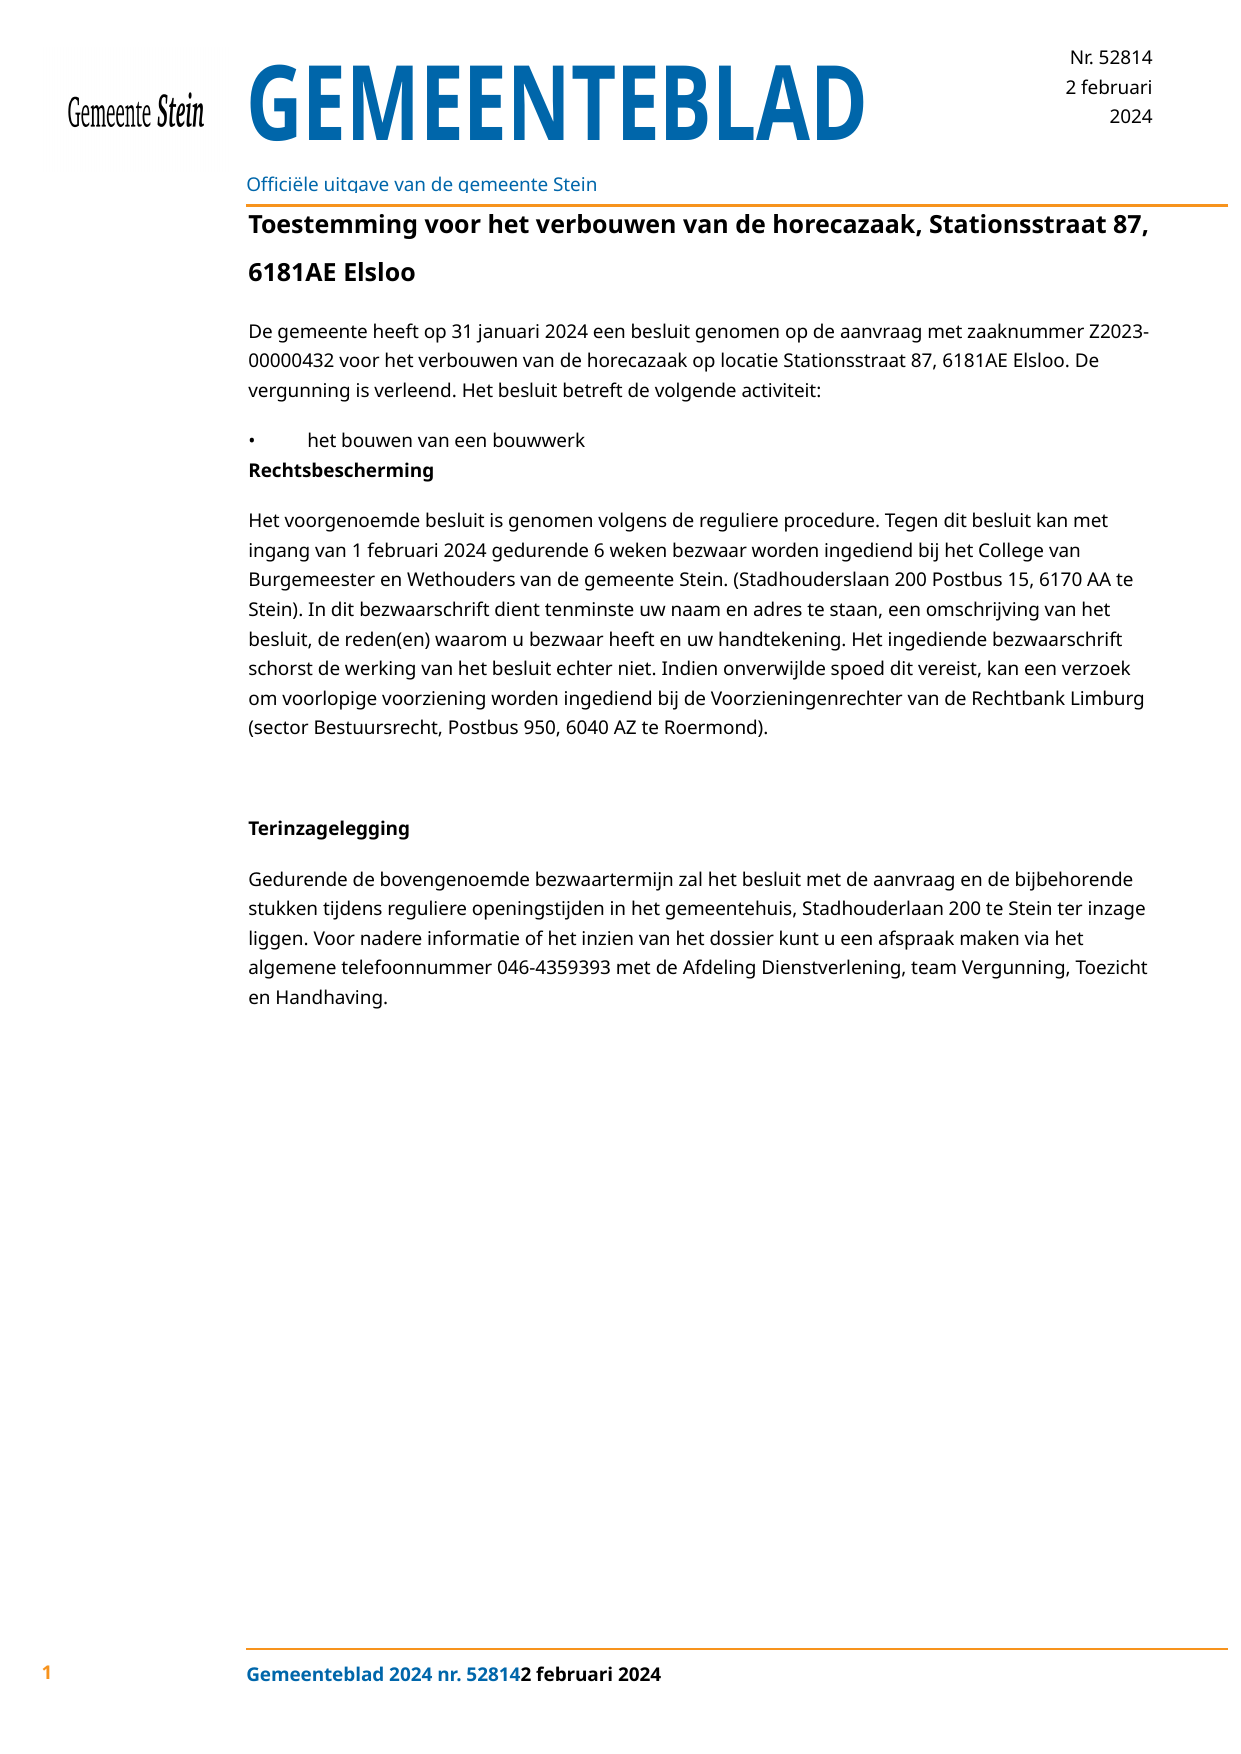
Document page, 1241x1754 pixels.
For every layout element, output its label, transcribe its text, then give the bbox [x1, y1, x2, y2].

text Gedurende de bovengenoemde bezwaartermijn zal het besluit met de aanvraag en de bijbehorende stukken tijdens reguliere openingstijden in het gemeentehuis, Stadhouderlaan 200 te Stein ter inzage liggen. Voor nadere informatie of het inzien van het dossier kunt u een afspraak maken via het algemene telefoonnummer 046-4359393 met de Afdeling Dienstverlening, team Vergunning, Toezicht en Handhaving. [248, 866, 1152, 1010]
text Toestemming voor het verbouwen van de horecazaak, Stationsstraat 87, 6181AE Elsloo [248, 207, 1152, 288]
text Rechtsbescherming [248, 457, 1152, 483]
picture [41, 47, 231, 172]
list het bouwen van een bouwwerk [248, 427, 1152, 453]
text Terinzagelegging [248, 815, 1152, 841]
text De gemeente heeft op 31 januari 2024 een besluit genomen op de aanvraag met zaaknummer Z2023-00000432 voor het verbouwen van de horecazaak op locatie Stationsstraat 87, 6181AE Elsloo. De vergunning is verleend. Het besluit betreft de volgende activiteit: [248, 318, 1152, 403]
text Het voorgenoemde besluit is genomen volgens de reguliere procedure. Tegen dit besluit kan met ingang van 1 februari 2024 gedurende 6 weken bezwaar worden ingediend bij het College van Burgemeester en Wethouders van de gemeente Stein. (Stadhouderslaan 200 Postbus 15, 6170 AA te Stein). In dit bezwaarschrift dient tenminste uw naam en adres te staan, een omschrijving van het besluit, de reden(en) waarom u bezwaar heeft en uw handtekening. Het ingediende bezwaarschrift schorst de werking van het besluit echter niet. Indien onverwijlde spoed dit vereist, kan een verzoek om voorlopige voorziening worden ingediend bij de Voorzieningenrechter van de Rechtbank Limburg (sector Bestuursrecht, Postbus 950, 6040 AZ te Roermond). [248, 507, 1152, 740]
